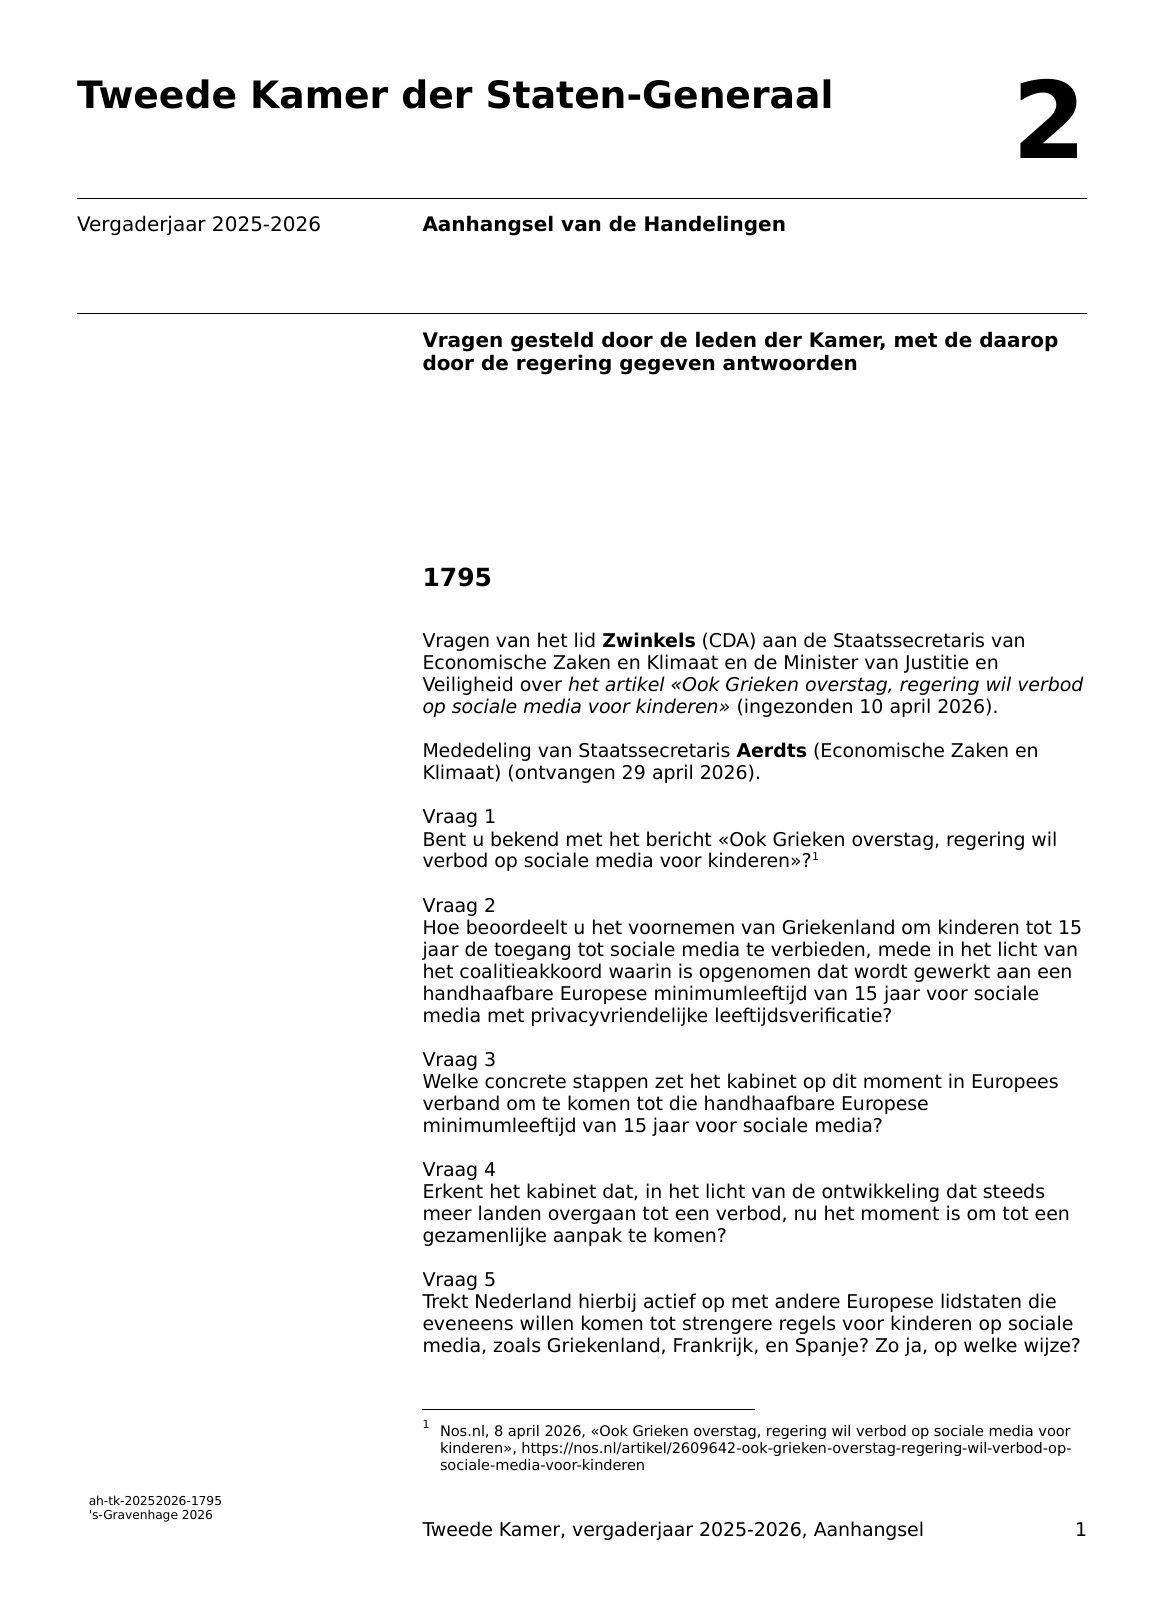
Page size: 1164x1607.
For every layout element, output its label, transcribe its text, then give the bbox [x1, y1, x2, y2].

text Mededeling van Staatssecretaris Aerdts (Economische Zaken en Klimaat) (ontvangen 29 april 2026). [422, 740, 1087, 784]
table_cell [77, 314, 422, 375]
text 1795 [422, 563, 1087, 592]
text Erkent het kabinet dat, in het licht van de ontwikkeling dat steeds meer landen overgaan tot een verbod, nu het moment is om tot een gezamenlijke aanpak te komen? [422, 1181, 1087, 1247]
text Hoe beoordeelt u het voornemen van Griekenland om kinderen tot 15 jaar de toegang tot sociale media te verbieden, mede in het licht van het coalitieakkoord waarin is opgenomen dat wordt gewerkt aan een handhaafbare Europese minimumleeftijd van 15 jaar voor sociale media met privacyvriendelijke leeftijdsverificatie? [422, 917, 1087, 1026]
text Vraag 2 [422, 894, 1087, 917]
text 's-Gravenhage 2026 [88, 1508, 323, 1522]
text Nos.nl, 8 april 2026, «Ook Grieken overstag, regering wil verbod op sociale media voor kinderen», https://nos.nl/artikel/2609642-ook-grieken-overstag-regering-wil-verbod-op-sociale-media-voor-kinderen [422, 1418, 1087, 1474]
table_cell Vergaderjaar 2025-2026 [77, 199, 422, 313]
text Vraag 5 [422, 1269, 1087, 1291]
table_cell Aanhangsel van de Handelingen [422, 199, 1087, 313]
table_header 2 [886, 59, 1087, 198]
table_header Tweede Kamer der Staten-Generaal [77, 59, 886, 198]
text Vraag 1 [422, 806, 1087, 828]
text Welke concrete stappen zet het kabinet op dit moment in Europees verband om te komen tot die handhaafbare Europese minimumleeftijd van 15 jaar voor sociale media? [422, 1071, 1087, 1137]
text Bent u bekend met het bericht «Ook Grieken overstag, regering wil verbod op sociale media voor kinderen»? [422, 828, 1087, 872]
text Vraag 3 [422, 1049, 1087, 1071]
table_cell Vragen gesteld door de leden der Kamer, met de daarop door de regering gegeven antwoorden [422, 314, 1087, 375]
text Trekt Nederland hierbij actief op met andere Europese lidstaten die eveneens willen komen tot strengere regels voor kinderen op sociale media, zoals Griekenland, Frankrijk, en Spanje? Zo ja, op welke wijze? [422, 1291, 1087, 1357]
text ah-tk-20252026-1795 [88, 1494, 323, 1508]
text Vragen van het lid Zwinkels (CDA) aan de Staatssecretaris van Economische Zaken en Klimaat en de Minister van Justitie en Veiligheid over het artikel «Ook Grieken overstag, regering wil verbod op sociale media voor kinderen» (ingezonden 10 april 2026). [422, 630, 1087, 718]
text Vraag 4 [422, 1159, 1087, 1181]
